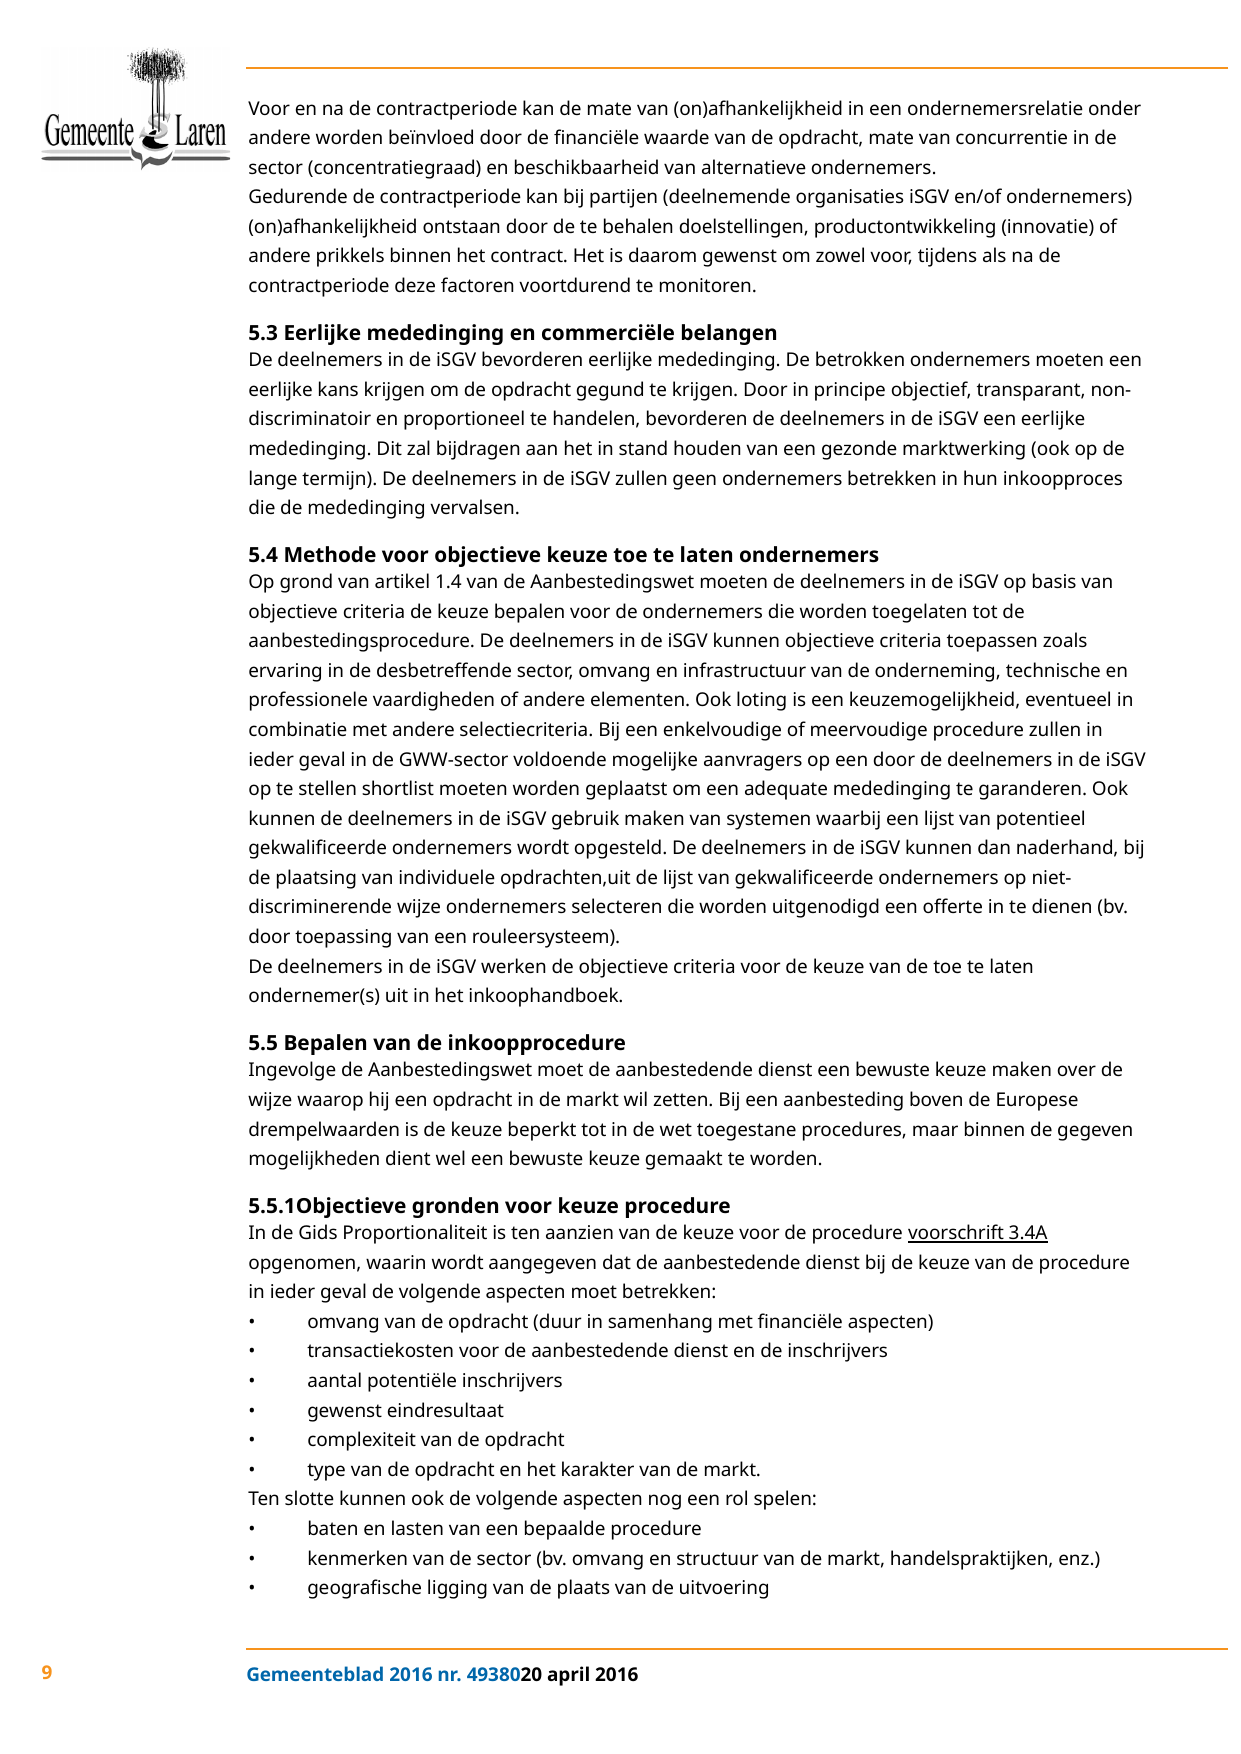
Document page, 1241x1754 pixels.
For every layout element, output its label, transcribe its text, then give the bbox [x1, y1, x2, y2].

text De deelnemers in de iSGV werken de objectieve criteria voor de keuze van de toe te laten ondernemer(s) uit in het inkoophandboek. [248, 953, 1152, 1008]
list complexiteit van de opdracht [248, 1426, 1152, 1452]
text 5.5.1Objectieve gronden voor keuze procedure [248, 1191, 1152, 1219]
text 5.5 Bepalen van de inkoopprocedure [248, 1028, 1152, 1057]
text Op grond van artikel 1.4 van de Aanbestedingswet moeten de deelnemers in de iSGV op basis van objectieve criteria de keuze bepalen voor de ondernemers die worden toegelaten tot de aanbestedingsprocedure. De deelnemers in de iSGV kunnen objectieve criteria toepassen zoals ervaring in de desbetreffende sector, omvang en infrastructuur van de onderneming, technische en professionele vaardigheden of andere elementen. Ook loting is een keuzemogelijkheid, eventueel in combinatie met andere selectiecriteria. Bij een enkelvoudige of meervoudige procedure zullen in ieder geval in de GWW-sector voldoende mogelijke aanvragers op een door de deelnemers in de iSGV op te stellen shortlist moeten worden geplaatst om een adequate mededinging te garanderen. Ook kunnen de deelnemers in de iSGV gebruik maken van systemen waarbij een lijst van potentieel gekwalificeerde ondernemers wordt opgesteld. De deelnemers in de iSGV kunnen dan naderhand, bij de plaatsing van individuele opdrachten,uit de lijst van gekwalificeerde ondernemers op niet-discriminerende wijze ondernemers selecteren die worden uitgenodigd een offerte in te dienen (bv. door toepassing van een rouleersysteem). [248, 568, 1152, 949]
list gewenst eindresultaat [248, 1397, 1152, 1423]
list type van de opdracht en het karakter van de markt. [248, 1456, 1152, 1482]
list omvang van de opdracht (duur in samenhang met financiële aspecten) [248, 1308, 1152, 1334]
list transactiekosten voor de aanbestedende dienst en de inschrijvers [248, 1338, 1152, 1363]
text In de Gids Proportionaliteit is ten aanzien van de keuze voor de procedure voorschrift 3.4A opgenomen, waarin wordt aangegeven dat de aanbestedende dienst bij de keuze van de procedure in ieder geval de volgende aspecten moet betrekken: [248, 1219, 1152, 1304]
text Ingevolge de Aanbestedingswet moet de aanbestedende dienst een bewuste keuze maken over de wijze waarop hij een opdracht in de markt wil zetten. Bij een aanbesteding boven de Europese drempelwaarden is de keuze beperkt tot in de wet toegestane procedures, maar binnen de gegeven mogelijkheden dient wel een bewuste keuze gemaakt te worden. [248, 1057, 1152, 1171]
list baten en lasten van een bepaalde procedure [248, 1515, 1152, 1541]
list kenmerken van de sector (bv. omvang en structuur van de markt, handelspraktijken, enz.) [248, 1545, 1152, 1571]
text De deelnemers in de iSGV bevorderen eerlijke mededinging. De betrokken ondernemers moeten een eerlijke kans krijgen om de opdracht gegund te krijgen. Door in principe objectief, transparant, non-discriminatoir en proportioneel te handelen, bevorderen de deelnemers in de iSGV een eerlijke mededinging. Dit zal bijdragen aan het in stand houden van een gezonde marktwerking (ook op de lange termijn). De deelnemers in de iSGV zullen geen ondernemers betrekken in hun inkoopproces die de mededinging vervalsen. [248, 346, 1152, 520]
text 5.3 Eerlijke mededinging en commerciële belangen [248, 318, 1152, 346]
picture [41, 47, 231, 172]
text Voor en na de contractperiode kan de mate van (on)afhankelijkheid in een ondernemersrelatie onder andere worden beïnvloed door de financiële waarde van de opdracht, mate van concurrentie in de sector (concentratiegraad) en beschikbaarheid van alternatieve ondernemers. [248, 95, 1152, 180]
list geografische ligging van de plaats van de uitvoering [248, 1574, 1152, 1600]
text 5.4 Methode voor objectieve keuze toe te laten ondernemers [248, 540, 1152, 568]
text Gedurende de contractperiode kan bij partijen (deelnemende organisaties iSGV en/of ondernemers) (on)afhankelijkheid ontstaan door de te behalen doelstellingen, productontwikkeling (innovatie) of andere prikkels binnen het contract. Het is daarom gewenst om zowel voor, tijdens als na de contractperiode deze factoren voortdurend te monitoren. [248, 183, 1152, 298]
list aantal potentiële inschrijvers [248, 1367, 1152, 1393]
text Ten slotte kunnen ook de volgende aspecten nog een rol spelen: [248, 1486, 1152, 1511]
